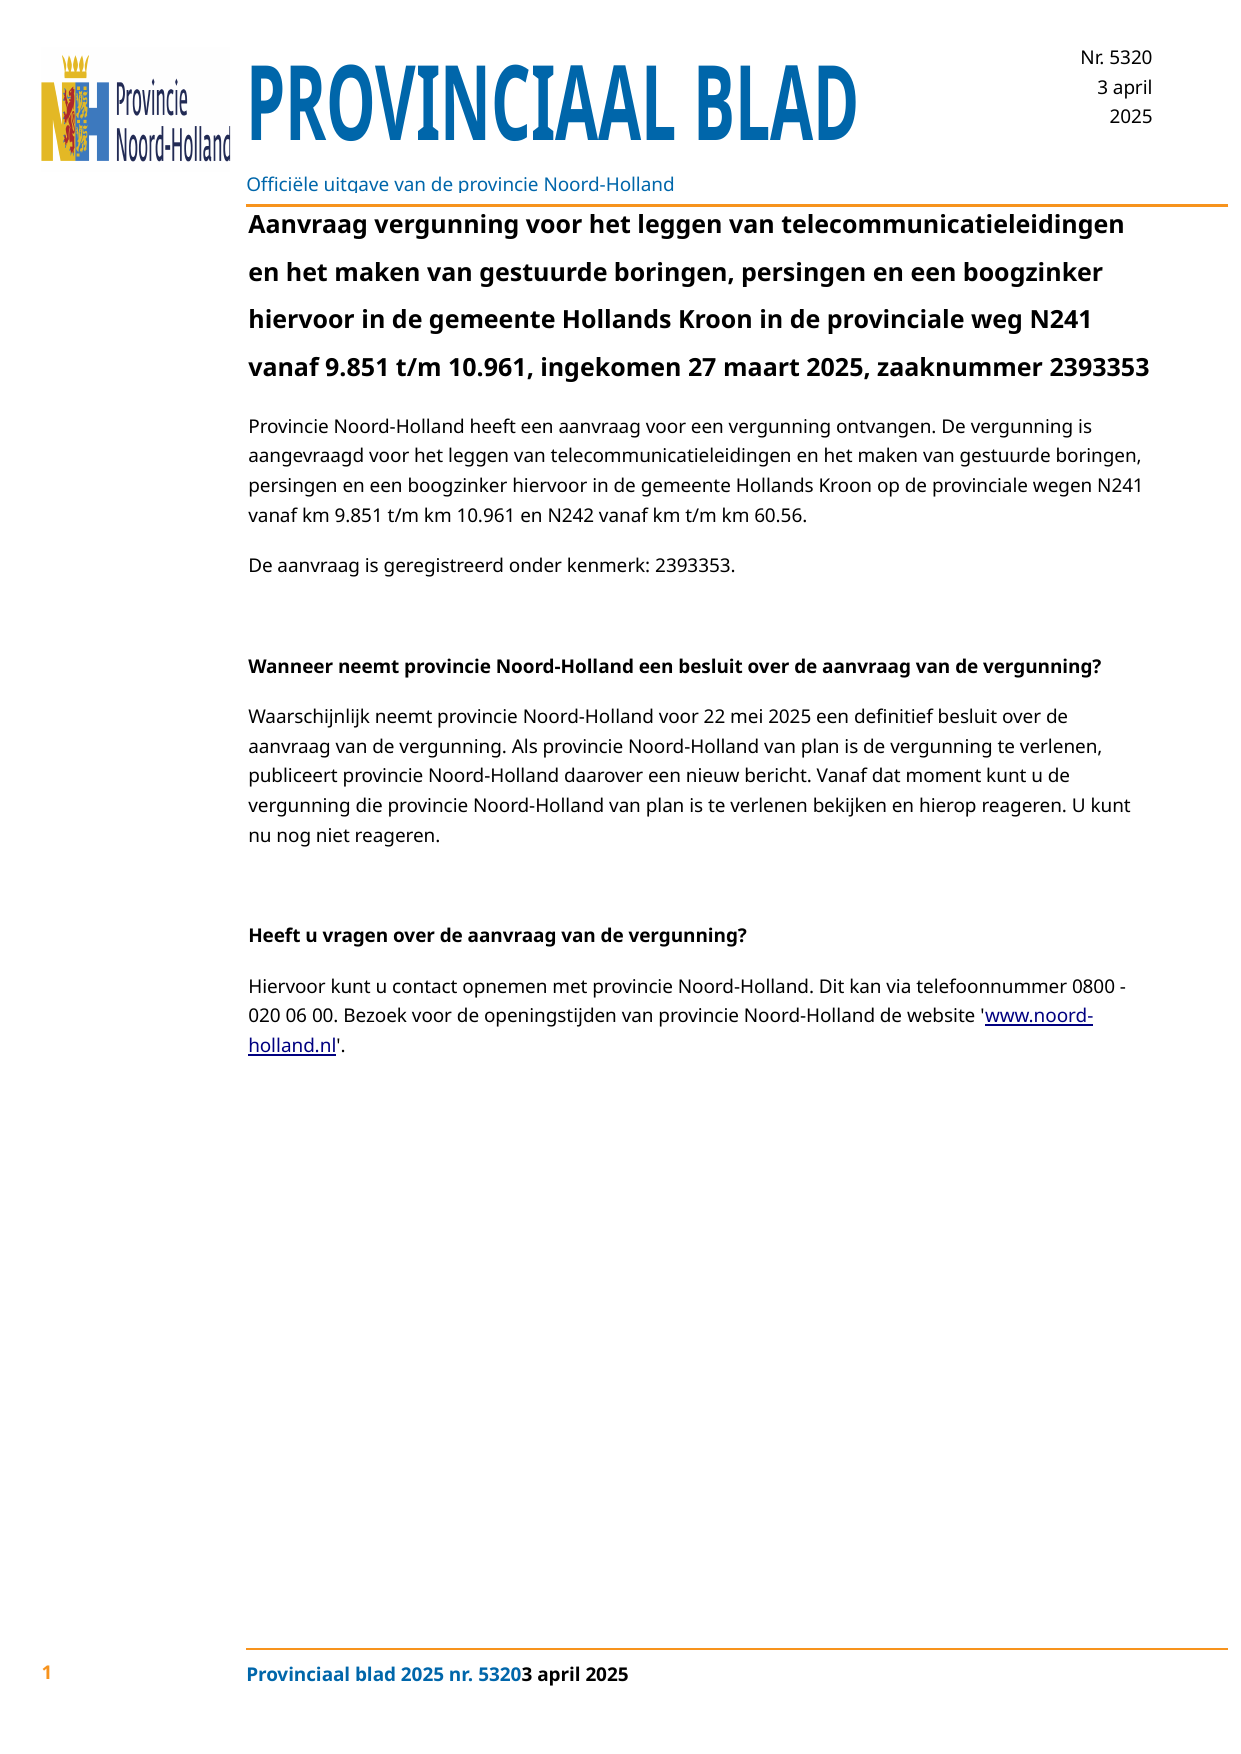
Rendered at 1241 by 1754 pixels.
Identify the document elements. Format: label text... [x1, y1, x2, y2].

text Waarschijnlijk neemt provincie Noord-Holland voor 22 mei 2025 een definitief besluit over de aanvraag van de vergunning. Als provincie Noord-Holland van plan is de vergunning te verlenen, publiceert provincie Noord-Holland daarover een nieuw bericht. Vanaf dat moment kunt u de vergunning die provincie Noord-Holland van plan is te verlenen bekijken en hierop reageren. U kunt nu nog niet reageren. [248, 703, 1152, 848]
text Hiervoor kunt u contact opnemen met provincie Noord-Holland. Dit kan via telefoonnummer 0800 - 020 06 00. Bezoek voor de openingstijden van provincie Noord-Holland de website 'www.noord-holland.nl'. [248, 973, 1152, 1058]
text Heeft u vragen over de aanvraag van de vergunning? [248, 923, 1152, 948]
picture [41, 47, 231, 172]
text Aanvraag vergunning voor het leggen van telecommunicatieleidingen en het maken van gestuurde boringen, persingen en een boogzinker hiervoor in de gemeente Hollands Kroon in de provinciale weg N241 vanaf 9.851 t/m 10.961, ingekomen 27 maart 2025, zaaknummer 2393353 [248, 207, 1152, 384]
text De aanvraag is geregistreerd onder kenmerk: 2393353. [248, 552, 1152, 578]
text Wanneer neemt provincie Noord-Holland een besluit over de aanvraag van de vergunning? [248, 653, 1152, 679]
text Provincie Noord-Holland heeft een aanvraag voor een vergunning ontvangen. De vergunning is aangevraagd voor het leggen van telecommunicatieleidingen en het maken van gestuurde boringen, persingen en een boogzinker hiervoor in de gemeente Hollands Kroon op de provinciale wegen N241 vanaf km 9.851 t/m km 10.961 en N242 vanaf km t/m km 60.56. [248, 413, 1152, 528]
